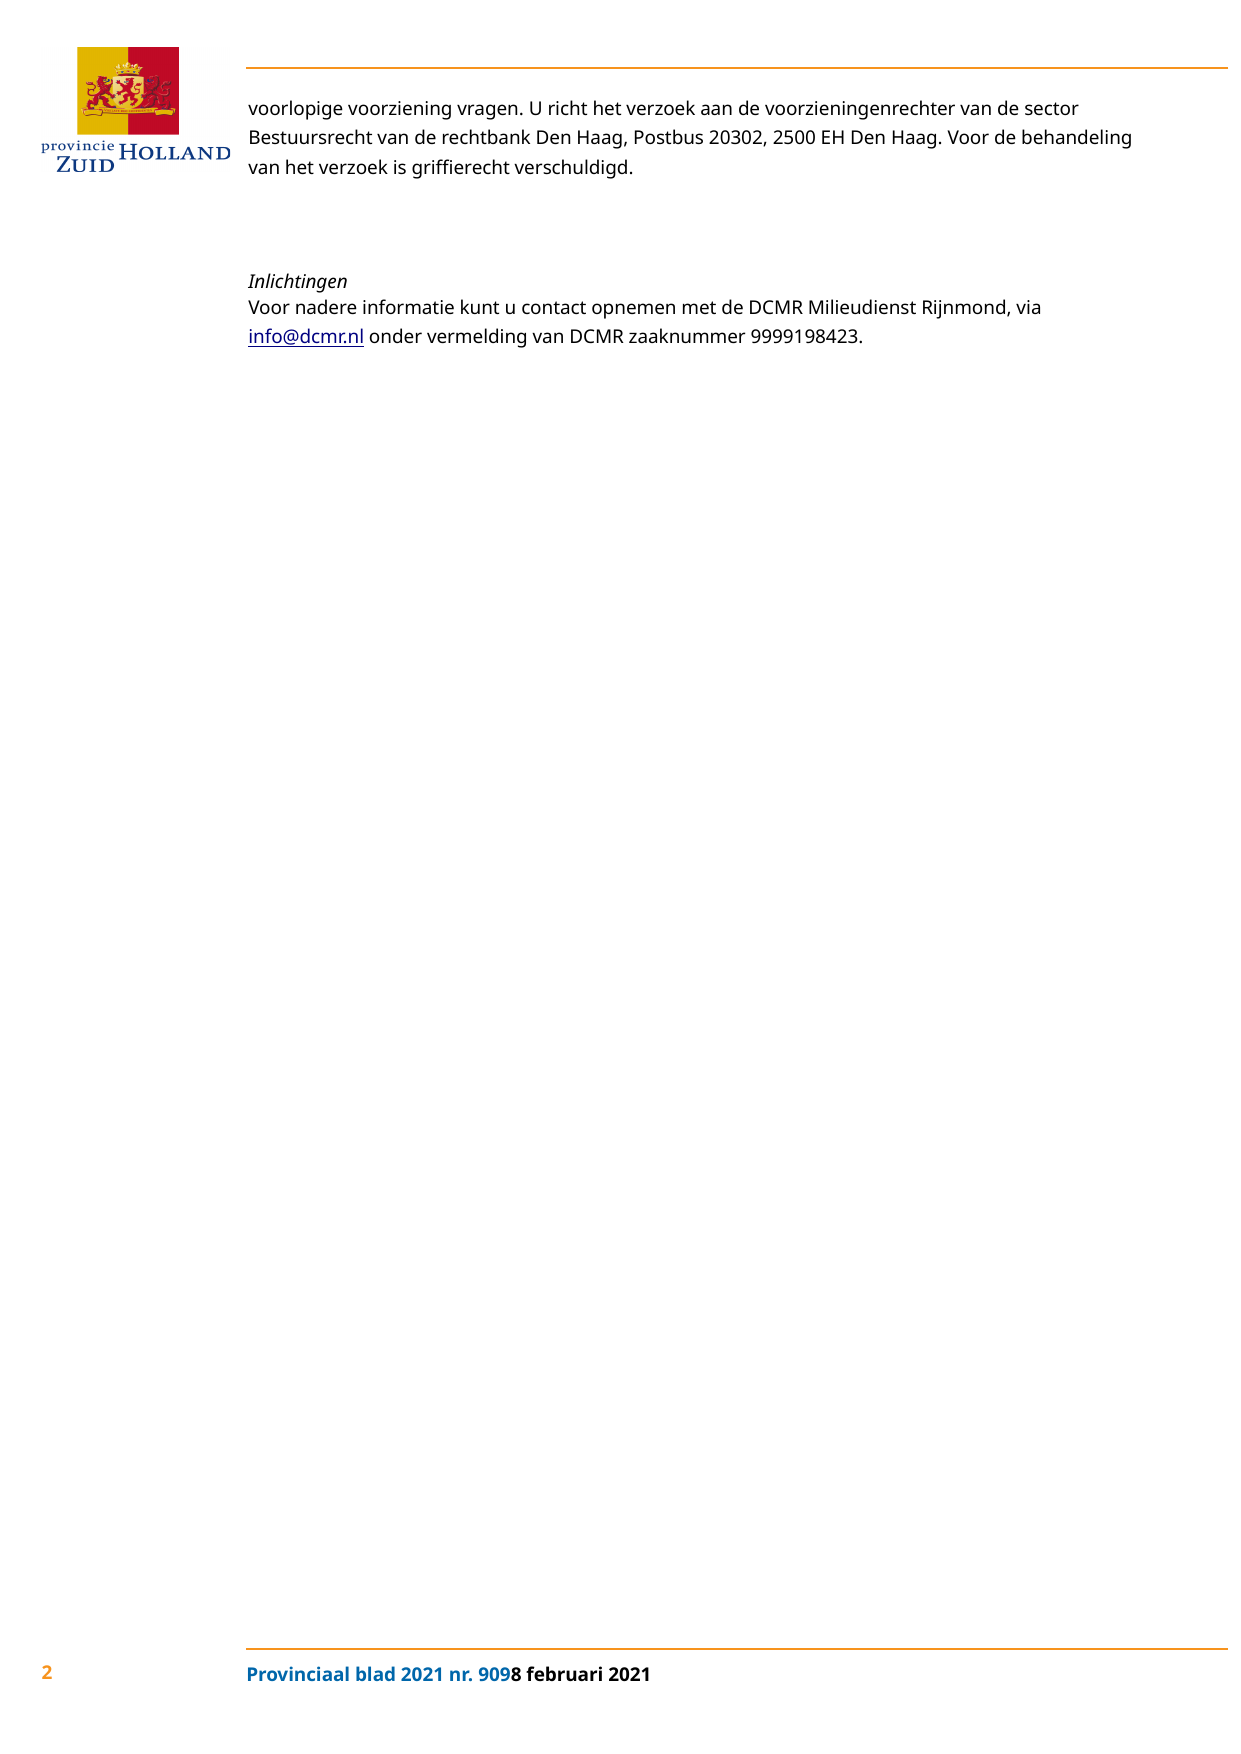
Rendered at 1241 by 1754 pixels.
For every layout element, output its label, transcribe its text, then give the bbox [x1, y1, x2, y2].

text voorlopige voorziening vragen. U richt het verzoek aan de voorzieningenrechter van de sector Bestuursrecht van de rechtbank Den Haag, Postbus 20302, 2500 EH Den Haag. Voor de behandeling van het verzoek is griffierecht verschuldigd. [248, 95, 1152, 180]
text Inlichtingen [248, 268, 1152, 294]
picture [41, 47, 231, 172]
text Voor nadere informatie kunt u contact opnemen met de DCMR Milieudienst Rijnmond, via info@dcmr.nl onder vermelding van DCMR zaaknummer 9999198423. [248, 294, 1152, 349]
